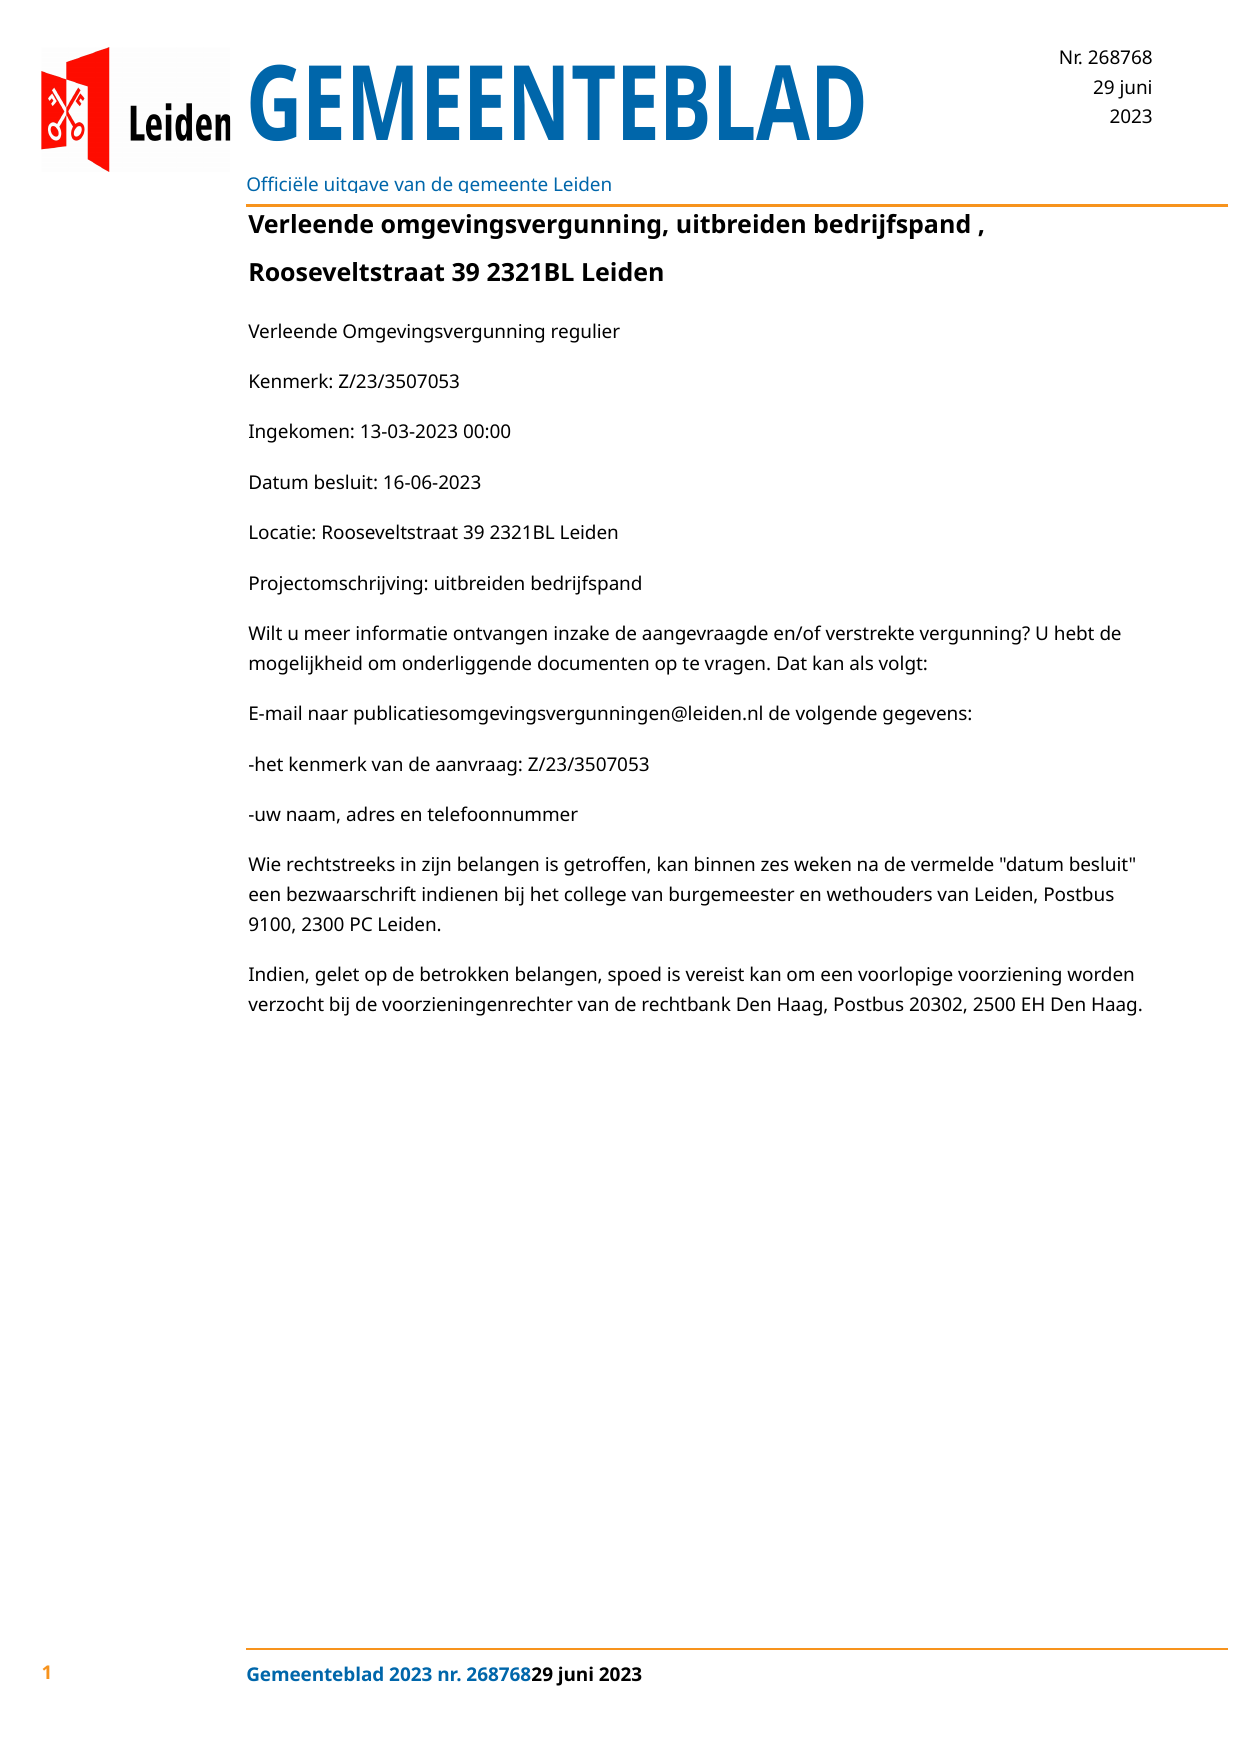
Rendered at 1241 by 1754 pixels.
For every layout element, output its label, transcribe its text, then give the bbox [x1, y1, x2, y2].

text -het kenmerk van de aanvraag: Z/23/3507053 [248, 751, 1152, 777]
text Wie rechtstreeks in zijn belangen is getroffen, kan binnen zes weken na de vermelde "datum besluit" een bezwaarschrift indienen bij het college van burgemeester en wethouders van Leiden, Postbus 9100, 2300 PC Leiden. [248, 852, 1152, 937]
text Wilt u meer informatie ontvangen inzake de aangevraagde en/of verstrekte vergunning? U hebt de mogelijkheid om onderliggende documenten op te vragen. Dat kan als volgt: [248, 620, 1152, 676]
text Kenmerk: Z/23/3507053 [248, 368, 1152, 394]
text Ingekomen: 13-03-2023 00:00 [248, 419, 1152, 444]
text Projectomschrijving: uitbreiden bedrijfspand [248, 570, 1152, 596]
text Locatie: Rooseveltstraat 39 2321BL Leiden [248, 519, 1152, 545]
text Verleende omgevingsvergunning, uitbreiden bedrijfspand , Rooseveltstraat 39 2321BL Leiden [248, 207, 1152, 288]
text Indien, gelet op de betrokken belangen, spoed is vereist kan om een voorlopige voorziening worden verzocht bij de voorzieningenrechter van de rechtbank Den Haag, Postbus 20302, 2500 EH Den Haag. [248, 961, 1152, 1017]
text -uw naam, adres en telefoonnummer [248, 801, 1152, 827]
picture [41, 47, 231, 172]
text Datum besluit: 16-06-2023 [248, 469, 1152, 495]
text Verleende Omgevingsvergunning regulier [248, 318, 1152, 344]
text E-mail naar publicatiesomgevingsvergunningen@leiden.nl de volgende gegevens: [248, 700, 1152, 726]
